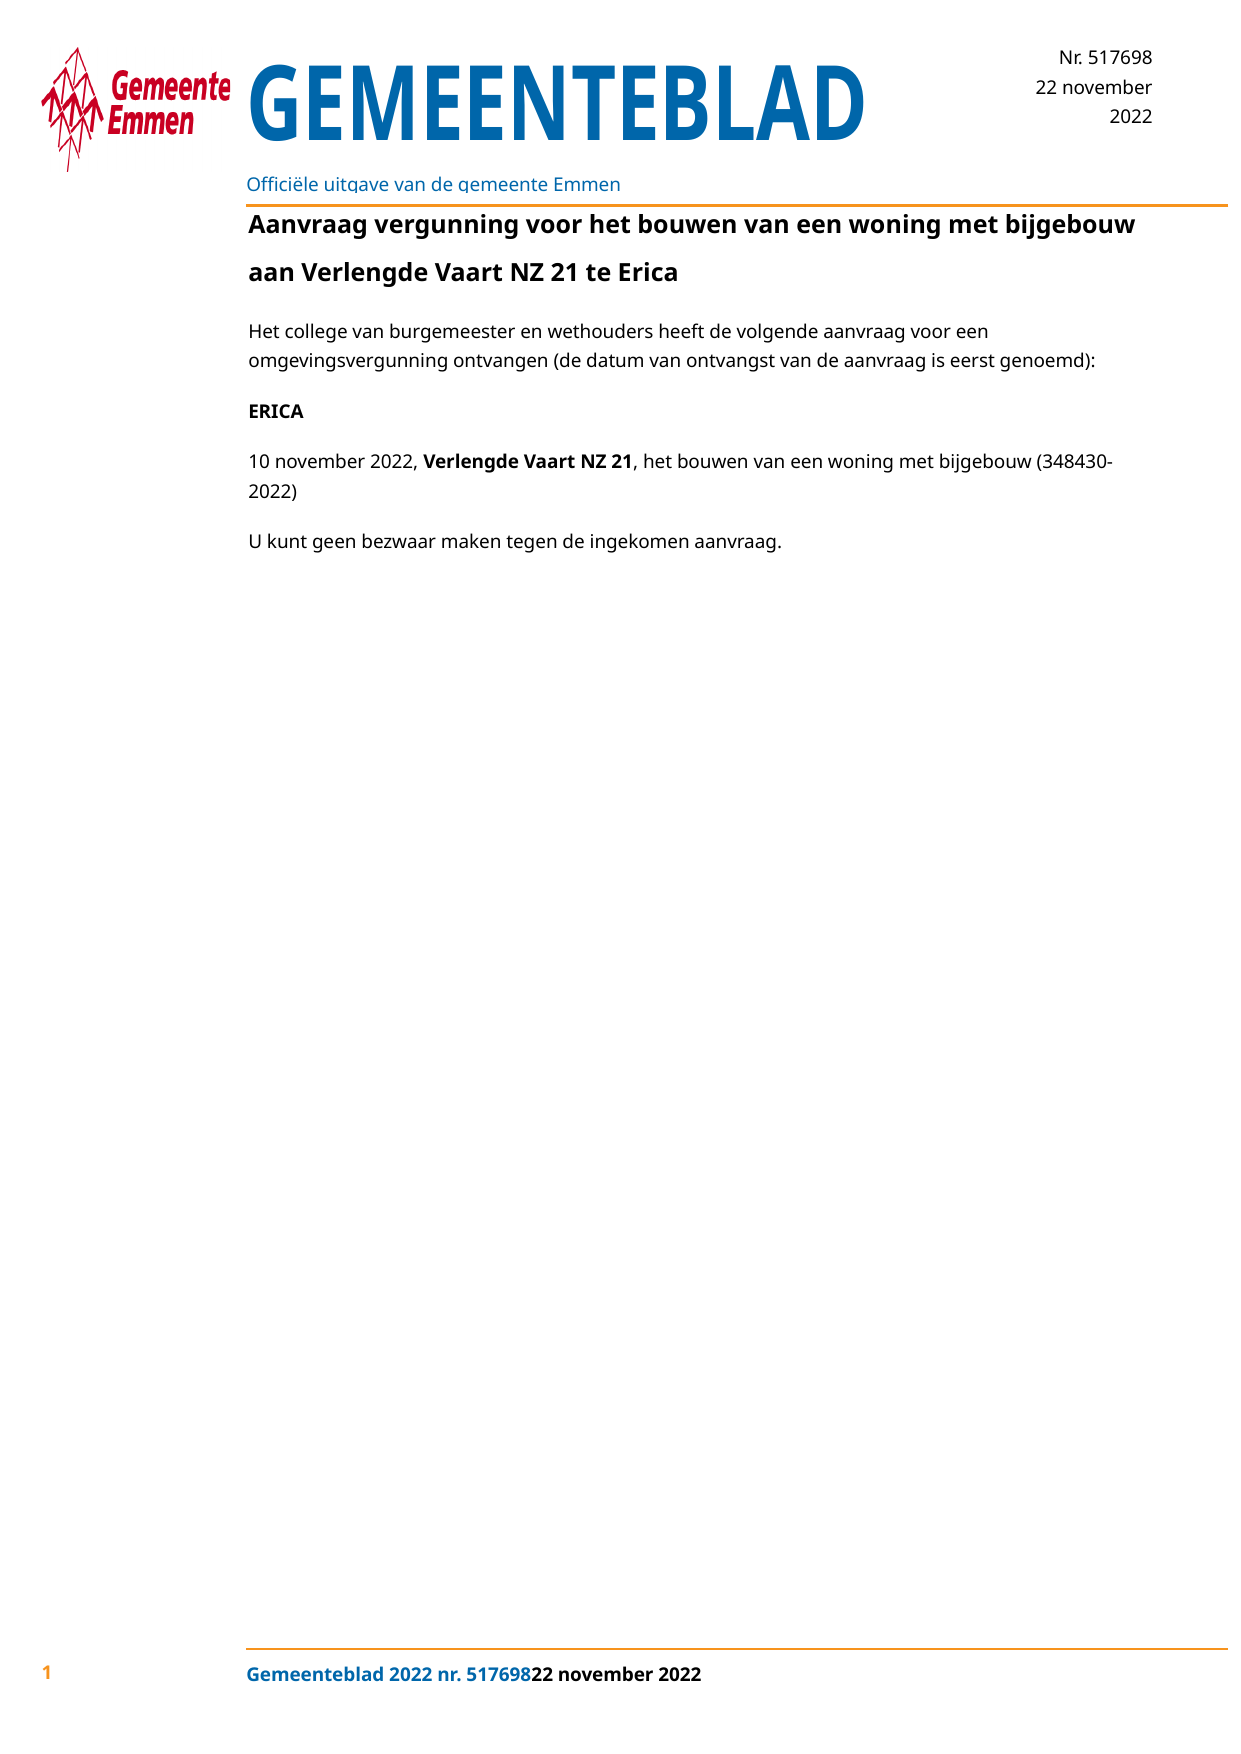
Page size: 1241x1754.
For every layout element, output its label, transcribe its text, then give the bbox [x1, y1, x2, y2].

text Aanvraag vergunning voor het bouwen van een woning met bijgebouw aan Verlengde Vaart NZ 21 te Erica [248, 207, 1152, 288]
text U kunt geen bezwaar maken tegen de ingekomen aanvraag. [248, 528, 1152, 554]
text 10 november 2022, Verlengde Vaart NZ 21, het bouwen van een woning met bijgebouw (348430-2022) [248, 448, 1152, 504]
text ERICA [248, 398, 1152, 424]
text Het college van burgemeester en wethouders heeft de volgende aanvraag voor een omgevingsvergunning ontvangen (de datum van ontvangst van de aanvraag is eerst genoemd): [248, 318, 1152, 373]
picture [41, 47, 231, 172]
